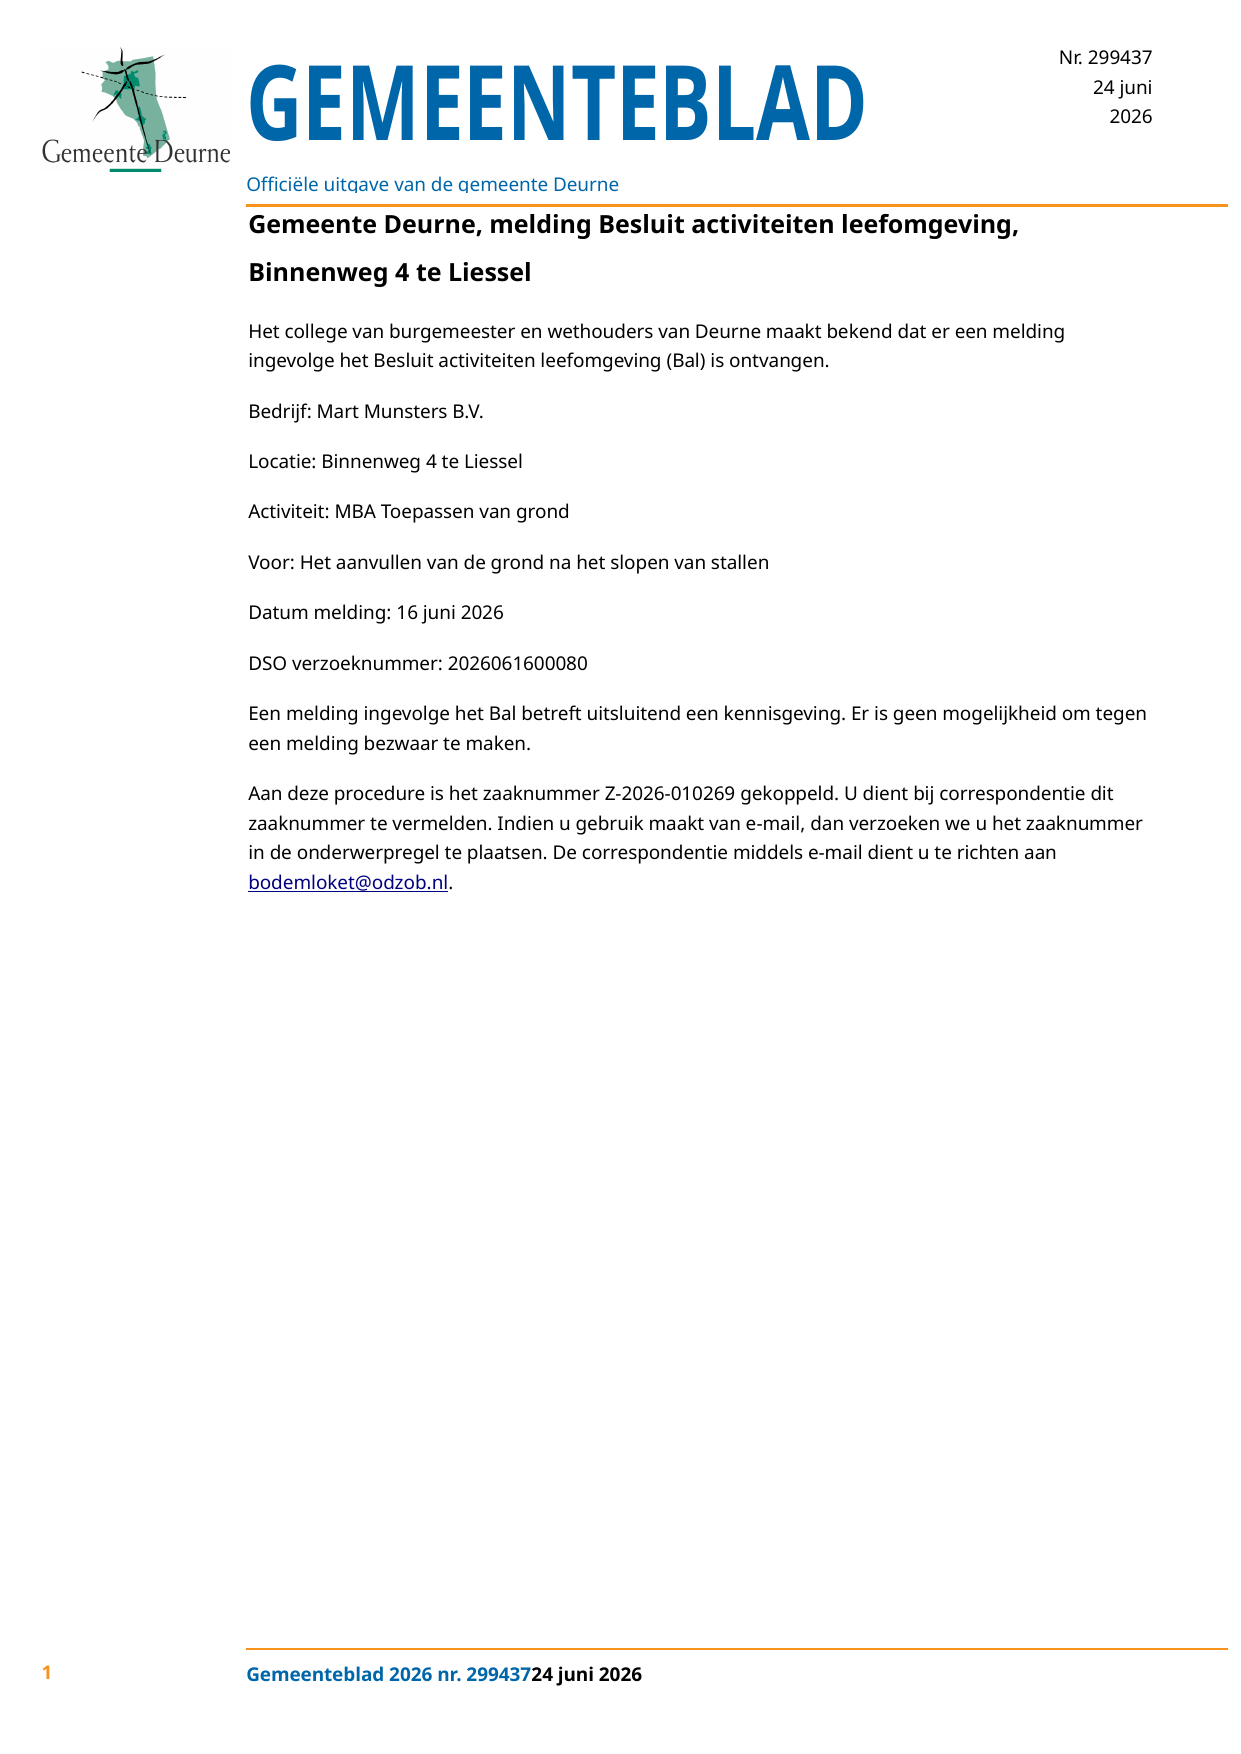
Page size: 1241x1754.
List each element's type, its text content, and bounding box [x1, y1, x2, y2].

picture [41, 47, 231, 172]
text Het college van burgemeester en wethouders van Deurne maakt bekend dat er een melding ingevolge het Besluit activiteiten leefomgeving (Bal) is ontvangen. [248, 318, 1152, 373]
text Aan deze procedure is het zaaknummer Z-2026-010269 gekoppeld. U dient bij correspondentie dit zaaknummer te vermelden. Indien u gebruik maakt van e-mail, dan verzoeken we u het zaaknummer in de onderwerpregel te plaatsen. De correspondentie middels e-mail dient u te richten aan bodemloket@odzob.nl. [248, 780, 1152, 895]
text Activiteit: MBA Toepassen van grond [248, 499, 1152, 524]
text Een melding ingevolge het Bal betreft uitsluitend een kennisgeving. Er is geen mogelijkheid om tegen een melding bezwaar te maken. [248, 700, 1152, 756]
text Datum melding: 16 juni 2026 [248, 599, 1152, 625]
text DSO verzoeknummer: 2026061600080 [248, 650, 1152, 676]
text Bedrijf: Mart Munsters B.V. [248, 398, 1152, 424]
text Voor: Het aanvullen van de grond na het slopen van stallen [248, 549, 1152, 575]
text Locatie: Binnenweg 4​​ te Liessel [248, 448, 1152, 474]
text Gemeente Deurne, melding Besluit activiteiten leefomgeving, Binnenweg ​​4 te Liessel [248, 207, 1152, 288]
